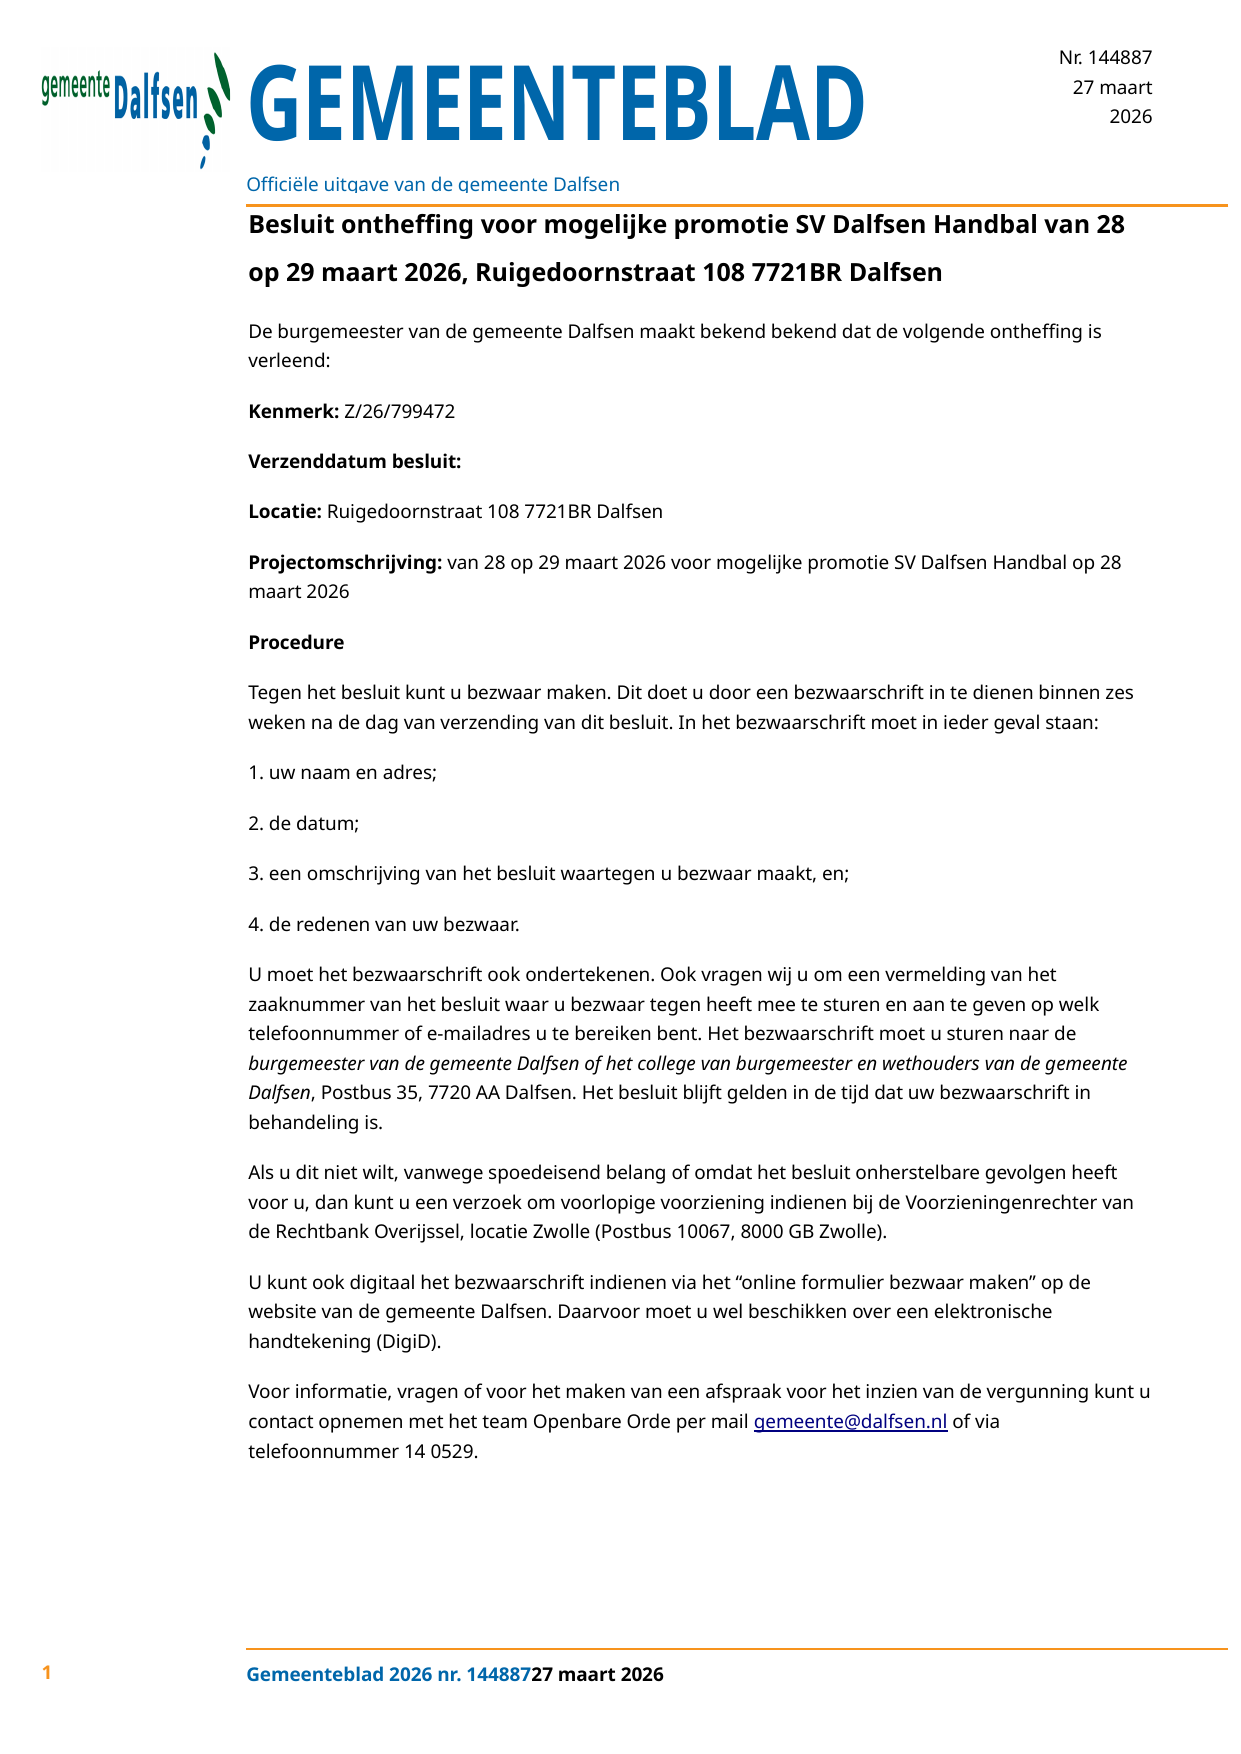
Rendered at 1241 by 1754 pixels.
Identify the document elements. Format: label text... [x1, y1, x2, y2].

text Procedure [248, 629, 1152, 655]
text 2. de datum; [248, 810, 1152, 836]
text U kunt ook digitaal het bezwaarschrift indienen via het “online formulier bezwaar maken” op de website van de gemeente Dalfsen. Daarvoor moet u wel beschikken over een elektronische handtekening (DigiD). [248, 1269, 1152, 1354]
text 3. een omschrijving van het besluit waartegen u bezwaar maakt, en; [248, 860, 1152, 886]
text 1. uw naam en adres; [248, 759, 1152, 785]
text 4. de redenen van uw bezwaar. [248, 911, 1152, 937]
text Besluit ontheffing voor mogelijke promotie SV Dalfsen Handbal van 28 op 29 maart 2026, Ruigedoornstraat 108 7721BR Dalfsen [248, 207, 1152, 288]
text Tegen het besluit kunt u bezwaar maken. Dit doet u door een bezwaarschrift in te dienen binnen zes weken na de dag van verzending van dit besluit. In het bezwaarschrift moet in ieder geval staan: [248, 679, 1152, 735]
text Verzenddatum besluit: [248, 448, 1152, 474]
text Als u dit niet wilt, vanwege spoedeisend belang of omdat het besluit onherstelbare gevolgen heeft voor u, dan kunt u een verzoek om voorlopige voorziening indienen bij de Voorzieningenrechter van de Rechtbank Overijssel, locatie Zwolle (Postbus 10067, 8000 GB Zwolle). [248, 1159, 1152, 1244]
picture [41, 47, 231, 172]
text De burgemeester van de gemeente Dalfsen maakt bekend bekend dat de volgende ontheffing is verleend: [248, 318, 1152, 373]
text Projectomschrijving: van 28 op 29 maart 2026 voor mogelijke promotie SV Dalfsen Handbal op 28 maart 2026 [248, 549, 1152, 604]
text Voor informatie, vragen of voor het maken van een afspraak voor het inzien van de vergunning kunt u contact opnemen met het team Openbare Orde per mail gemeente@dalfsen.nl of via telefoonnummer 14 0529. [248, 1379, 1152, 1464]
text Locatie: Ruigedoornstraat 108 7721BR Dalfsen [248, 499, 1152, 524]
text U moet het bezwaarschrift ook ondertekenen. Ook vragen wij u om een vermelding van het zaaknummer van het besluit waar u bezwaar tegen heeft mee te sturen en aan te geven op welk telefoonnummer of e-mailadres u te bereiken bent. Het bezwaarschrift moet u sturen naar de burgemeester van de gemeente Dalfsen of het college van burgemeester en wethouders van de gemeente Dalfsen, Postbus 35, 7720 AA Dalfsen. Het besluit blijft gelden in de tijd dat uw bezwaarschrift in behandeling is. [248, 961, 1152, 1135]
text Kenmerk: Z/26/799472 [248, 398, 1152, 424]
